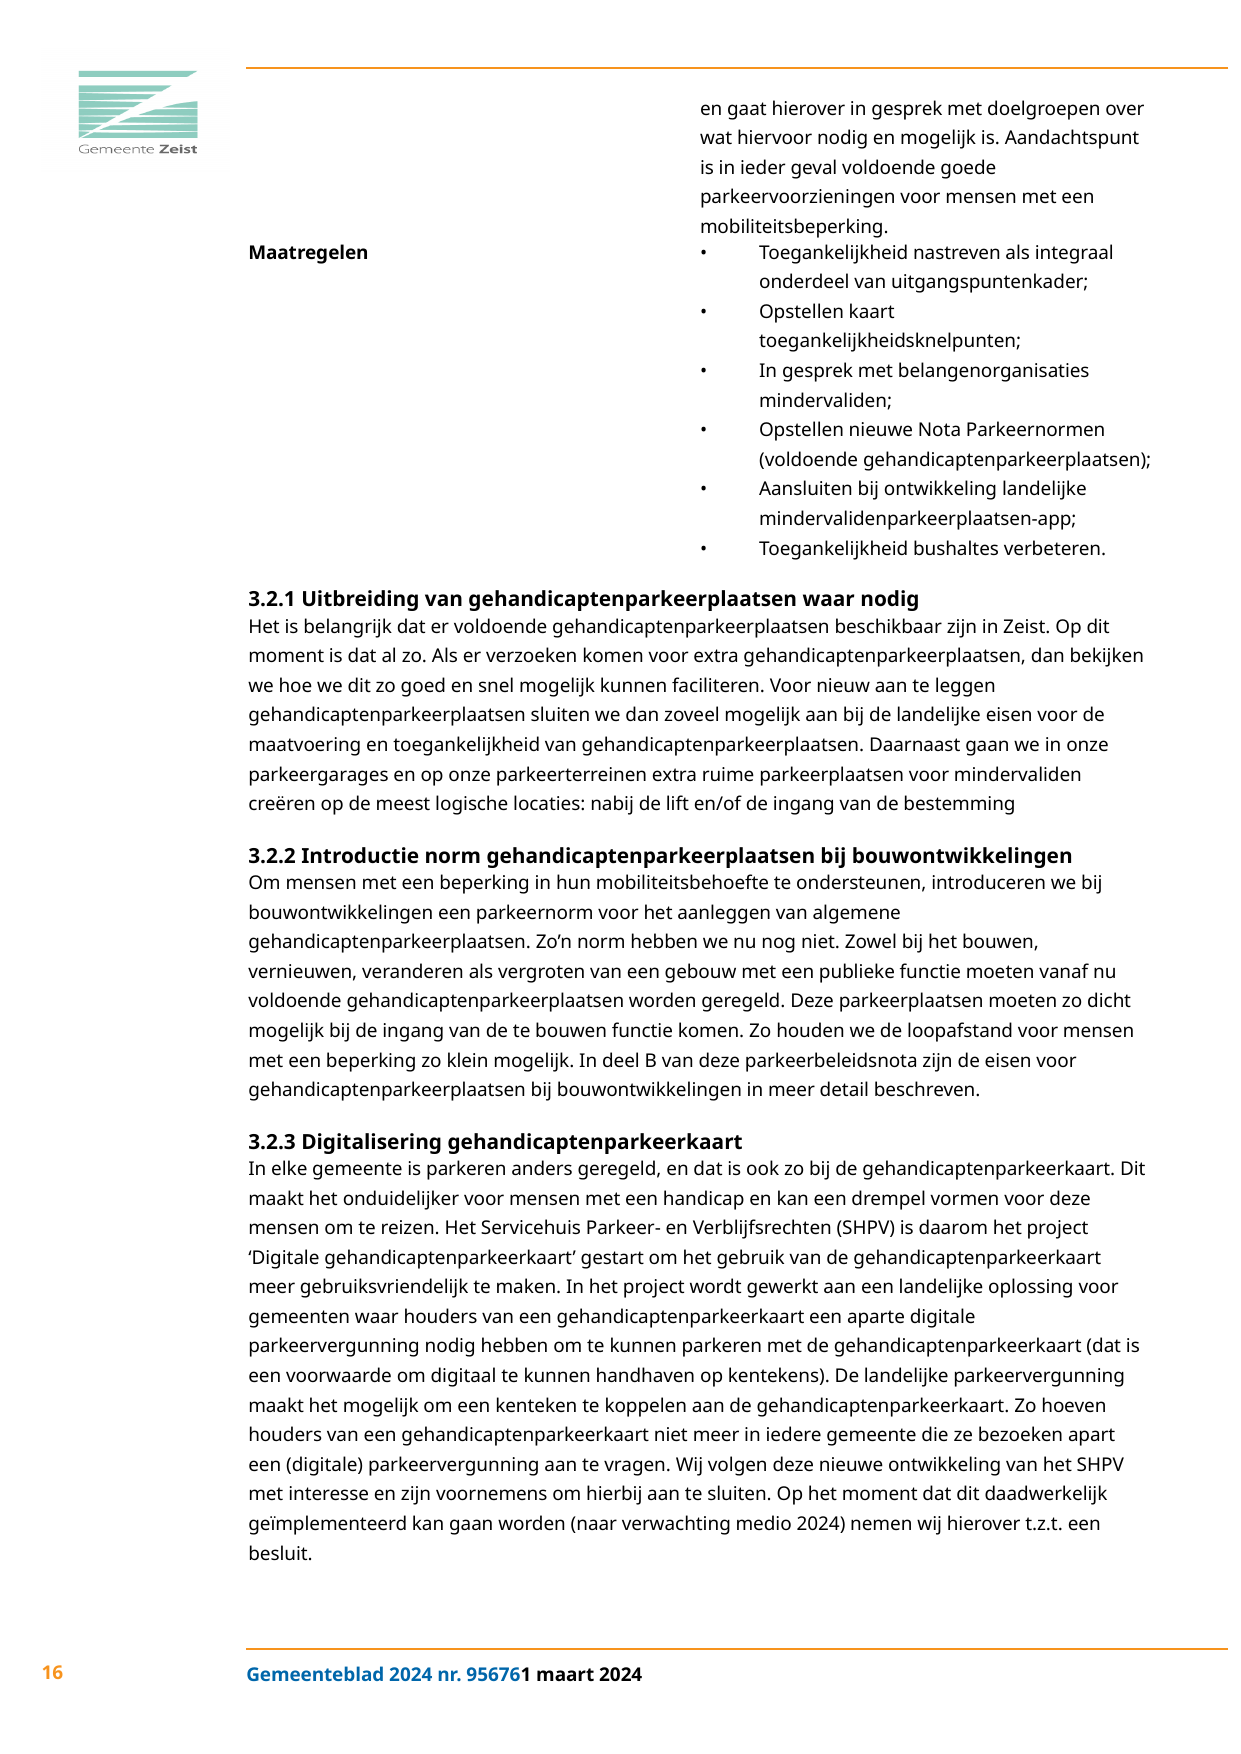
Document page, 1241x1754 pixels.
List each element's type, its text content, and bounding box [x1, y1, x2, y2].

table_cell Toegankelijkheid nastreven als integraal onderdeel van uitgangspuntenkader; Opstellen kaart toegankelijkheidsknelpunten; In gesprek met belangenorganisaties mindervaliden; Opstellen nieuwe Nota Parkeernormen (voldoende gehandicaptenparkeerplaatsen); Aansluiten bij ontwikkeling landelijke mindervalidenparkeerplaatsen-app; Toegankelijkheid bushaltes verbeteren. [700, 239, 1152, 560]
picture [41, 47, 231, 172]
text 3.2.2 Introductie norm gehandicaptenparkeerplaatsen bij bouwontwikkelingen [248, 841, 1152, 869]
text Het is belangrijk dat er voldoende gehandicaptenparkeerplaatsen beschikbaar zijn in Zeist. Op dit moment is dat al zo. Als er verzoeken komen voor extra gehandicaptenparkeerplaatsen, dan bekijken we hoe we dit zo goed en snel mogelijk kunnen faciliteren. Voor nieuw aan te leggen gehandicaptenparkeerplaatsen sluiten we dan zoveel mogelijk aan bij de landelijke eisen voor de maatvoering en toegankelijkheid van gehandicaptenparkeerplaatsen. Daarnaast gaan we in onze parkeergarages en op onze parkeerterreinen extra ruime parkeerplaatsen voor mindervaliden creëren op de meest logische locaties: nabij de lift en/of de ingang van de bestemming [248, 613, 1152, 816]
text In elke gemeente is parkeren anders geregeld, en dat is ook zo bij de gehandicaptenparkeerkaart. Dit maakt het onduidelijker voor mensen met een handicap en kan een drempel vormen voor deze mensen om te reizen. Het Servicehuis Parkeer- en Verblijfsrechten (SHPV) is daarom het project ‘Digitale gehandicaptenparkeerkaart’ gestart om het gebruik van de gehandicaptenparkeerkaart meer gebruiksvriendelijk te maken. In het project wordt gewerkt aan een landelijke oplossing voor gemeenten waar houders van een gehandicaptenparkeerkaart een aparte digitale parkeervergunning nodig hebben om te kunnen parkeren met de gehandicaptenparkeerkaart (dat is een voorwaarde om digitaal te kunnen handhaven op kentekens). De landelijke parkeervergunning maakt het mogelijk om een kenteken te koppelen aan de gehandicaptenparkeerkaart. Zo hoeven houders van een gehandicaptenparkeerkaart niet meer in iedere gemeente die ze bezoeken apart een (digitale) parkeervergunning aan te vragen. Wij volgen deze nieuwe ontwikkeling van het SHPV met interesse en zijn voornemens om hierbij aan te sluiten. Op het moment dat dit daadwerkelijk geïmplementeerd kan gaan worden (naar verwachting medio 2024) nemen wij hierover t.z.t. een besluit. [248, 1155, 1152, 1566]
text 3.2.1 Uitbreiding van gehandicaptenparkeerplaatsen waar nodig [248, 584, 1152, 613]
text Om mensen met een beperking in hun mobiliteitsbehoefte te ondersteunen, introduceren we bij bouwontwikkelingen een parkeernorm voor het aanleggen van algemene gehandicaptenparkeerplaatsen. Zo’n norm hebben we nu nog niet. Zowel bij het bouwen, vernieuwen, veranderen als vergroten van een gebouw met een publieke functie moeten vanaf nu voldoende gehandicaptenparkeerplaatsen worden geregeld. Deze parkeerplaatsen moeten zo dicht mogelijk bij de ingang van de te bouwen functie komen. Zo houden we de loopafstand voor mensen met een beperking zo klein mogelijk. In deel B van deze parkeerbeleidsnota zijn de eisen voor gehandicaptenparkeerplaatsen bij bouwontwikkelingen in meer detail beschreven. [248, 869, 1152, 1102]
table_cell en gaat hierover in gesprek met doelgroepen over wat hiervoor nodig en mogelijk is. Aandachtspunt is in ieder geval voldoende goede parkeervoorzieningen voor mensen met een mobiliteitsbeperking. [700, 95, 1152, 239]
text 3.2.3 Digitalisering gehandicaptenparkeerkaart [248, 1127, 1152, 1155]
table_cell Maatregelen [248, 239, 700, 560]
table_cell [248, 95, 700, 239]
